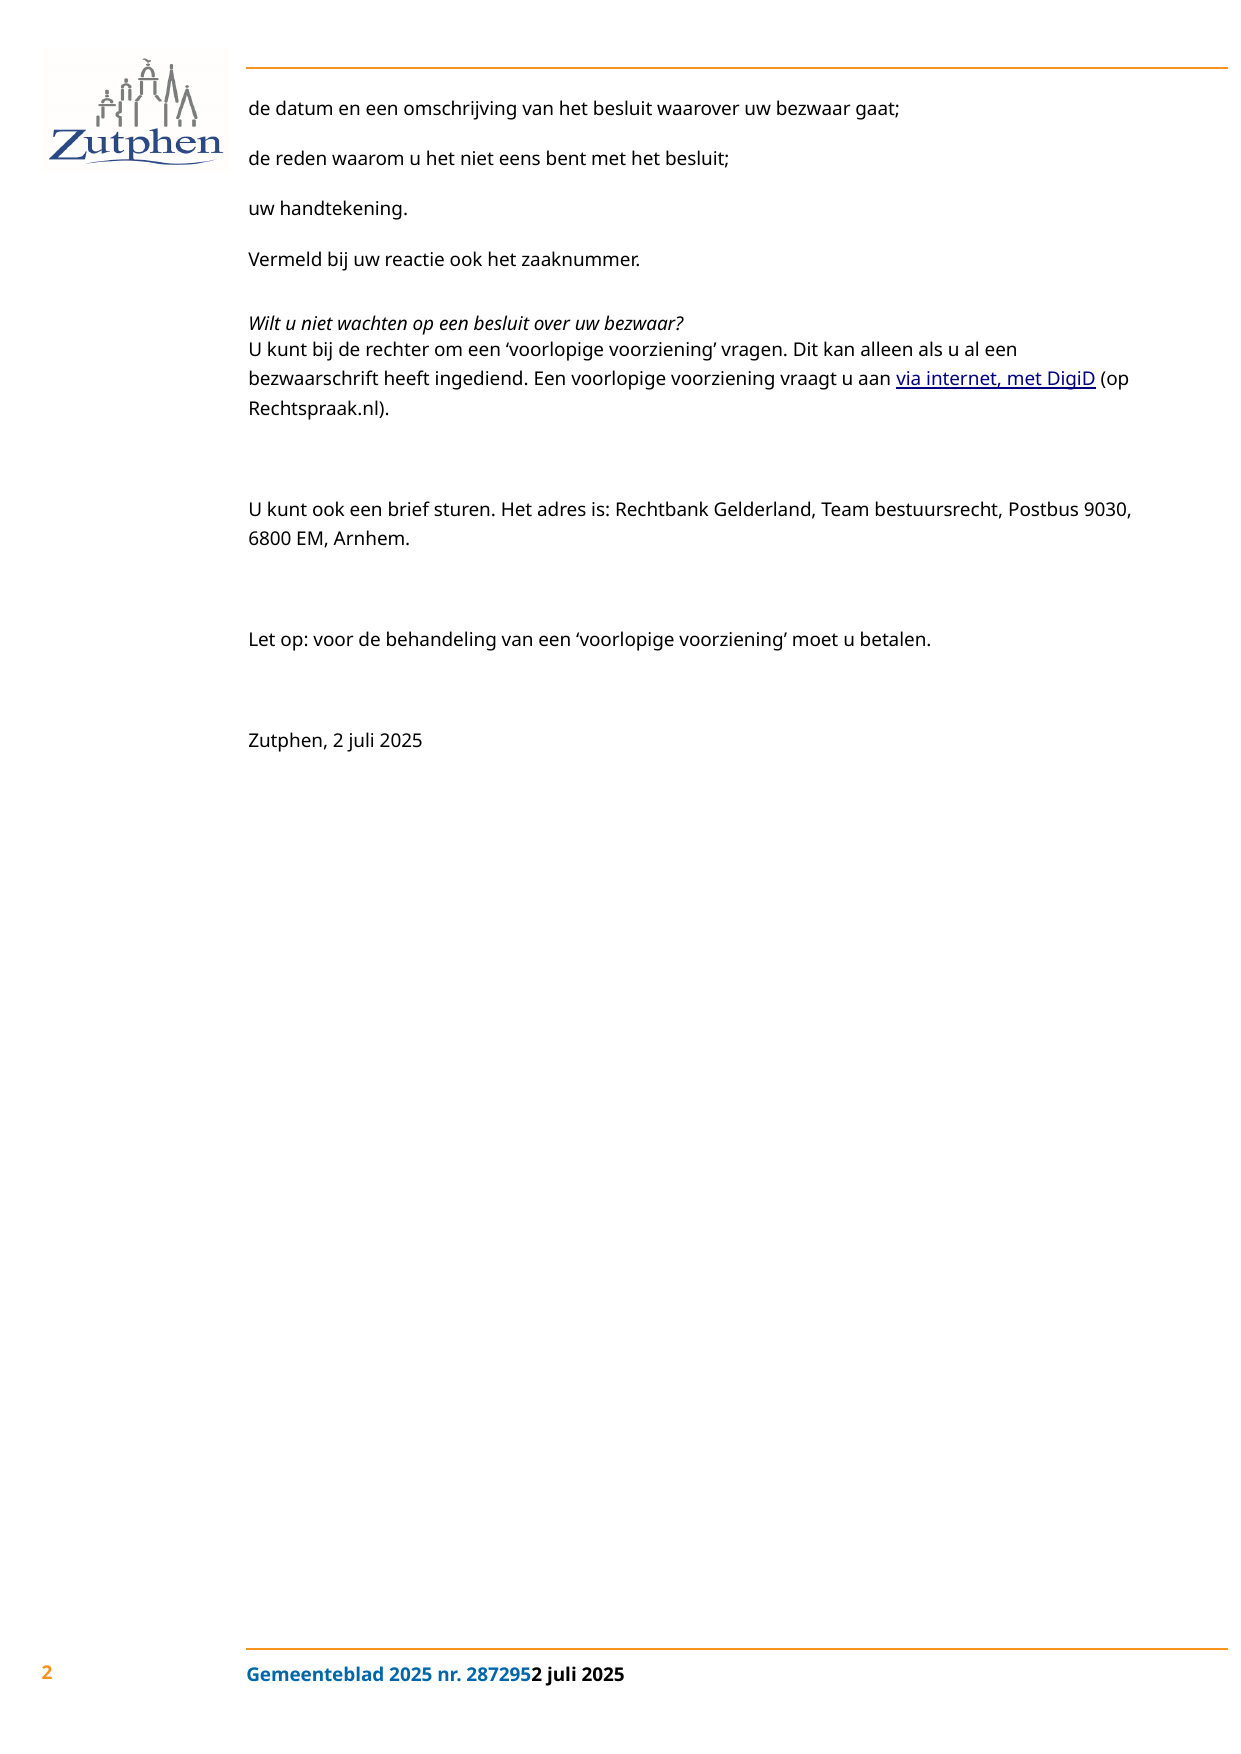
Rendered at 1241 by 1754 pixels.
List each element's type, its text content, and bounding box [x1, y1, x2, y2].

text Zutphen, 2 juli 2025 [248, 727, 1152, 753]
text Wilt u niet wachten op een besluit over uw bezwaar? [248, 310, 1152, 336]
text Let op: voor de behandeling van een ‘voorlopige voorziening’ moet u betalen. [248, 626, 1152, 652]
text U kunt bij de rechter om een ‘voorlopige voorziening’ vragen. Dit kan alleen als u al een bezwaarschrift heeft ingediend. Een voorlopige voorziening vraagt u aan via internet, met DigiD (op Rechtspraak.nl). [248, 336, 1152, 421]
text Vermeld bij uw reactie ook het zaaknummer. [248, 246, 1152, 272]
text de reden waarom u het niet eens bent met het besluit; [248, 145, 1152, 171]
text U kunt ook een brief sturen. Het adres is: Rechtbank Gelderland, Team bestuursrecht, Postbus 9030, 6800 EM, Arnhem. [248, 496, 1152, 551]
picture [41, 47, 231, 172]
text de datum en een omschrijving van het besluit waarover uw bezwaar gaat; [248, 95, 1152, 121]
text uw handtekening. [248, 196, 1152, 221]
